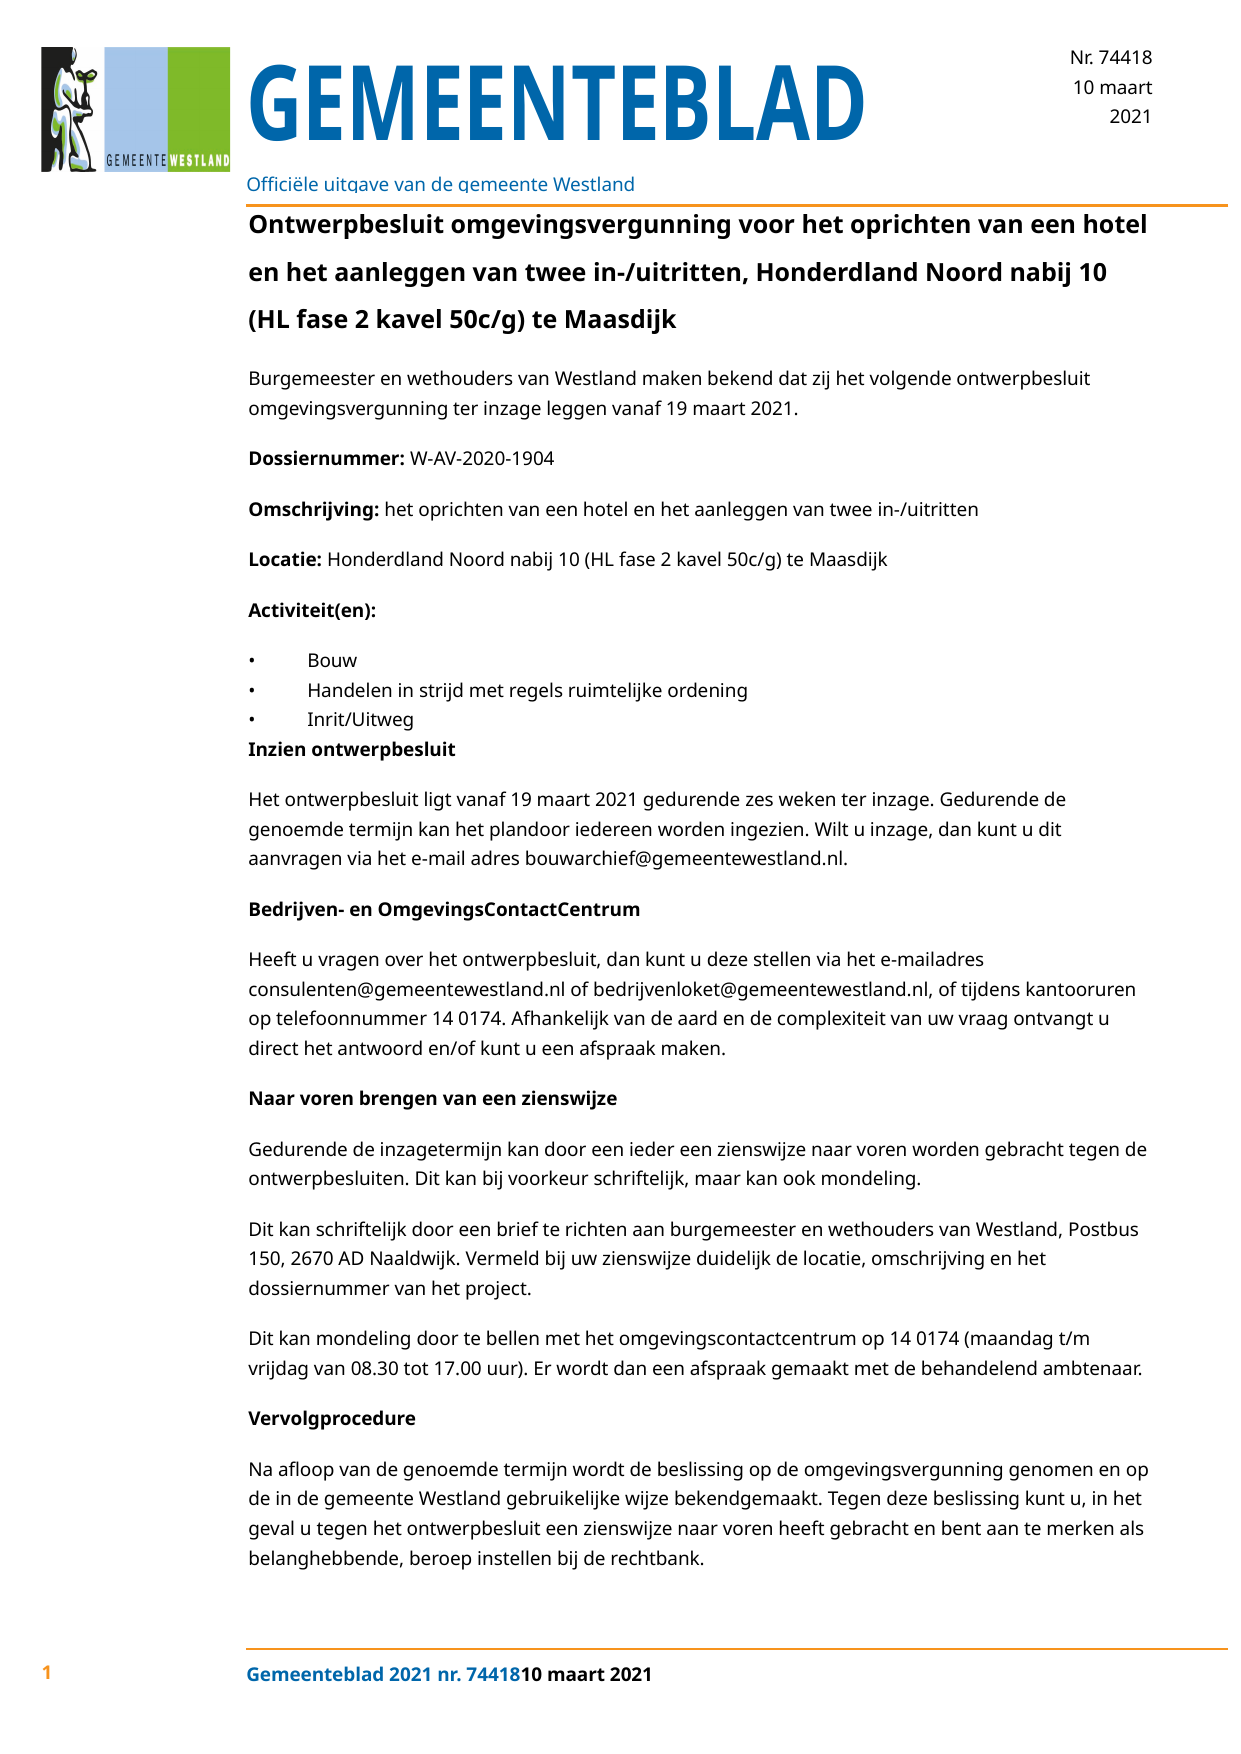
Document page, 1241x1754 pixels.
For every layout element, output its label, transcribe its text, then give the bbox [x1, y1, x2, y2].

text Naar voren brengen van een zienswijze [248, 1086, 1152, 1111]
text Omschrijving: het oprichten van een hotel en het aanleggen van twee in-/uitritten [248, 496, 1152, 522]
list Handelen in strijd met regels ruimtelijke ordening [248, 677, 1152, 702]
text Heeft u vragen over het ontwerpbesluit, dan kunt u deze stellen via het e-mailadres consulenten@gemeentewestland.nl of bedrijvenloket@gemeentewestland.nl, of tijdens kantooruren op telefoonnummer 14 0174. Afhankelijk van de aard en de complexiteit van uw vraag ontvangt u direct het antwoord en/of kunt u een afspraak maken. [248, 946, 1152, 1061]
picture [41, 47, 231, 172]
text Activiteit(en): [248, 597, 1152, 622]
text Ontwerpbesluit omgevingsvergunning voor het oprichten van een hotel en het aanleggen van twee in-/uitritten, Honderdland Noord nabij 10 (HL fase 2 kavel 50c/g) te Maasdijk [248, 207, 1152, 336]
text Dit kan mondeling door te bellen met het omgevingscontactcentrum op 14 0174 (maandag t/m vrijdag van 08.30 tot 17.00 uur). Er wordt dan een afspraak gemaakt met de behandelend ambtenaar. [248, 1326, 1152, 1381]
text Dit kan schriftelijk door een brief te richten aan burgemeester en wethouders van Westland, Postbus 150, 2670 AD Naaldwijk. Vermeld bij uw zienswijze duidelijk de locatie, omschrijving en het dossiernummer van het project. [248, 1216, 1152, 1301]
text Locatie: Honderdland Noord nabij 10 (HL fase 2 kavel 50c/g) te Maasdijk [248, 546, 1152, 572]
list Inrit/Uitweg [248, 706, 1152, 732]
text Inzien ontwerpbesluit [248, 736, 1152, 762]
text Gedurende de inzagetermijn kan door een ieder een zienswijze naar voren worden gebracht tegen de ontwerpbesluiten. Dit kan bij voorkeur schriftelijk, maar kan ook mondeling. [248, 1136, 1152, 1191]
text Burgemeester en wethouders van Westland maken bekend dat zij het volgende ontwerpbesluit omgevingsvergunning ter inzage leggen vanaf 19 maart 2021. [248, 366, 1152, 421]
list Bouw [248, 647, 1152, 673]
text Het ontwerpbesluit ligt vanaf 19 maart 2021 gedurende zes weken ter inzage. Gedurende de genoemde termijn kan het plandoor iedereen worden ingezien. Wilt u inzage, dan kunt u dit aanvragen via het e-mail adres bouwarchief@gemeentewestland.nl. [248, 786, 1152, 871]
text Vervolgprocedure [248, 1406, 1152, 1431]
text Dossiernummer: W-AV-2020-1904 [248, 446, 1152, 471]
text Na afloop van de genoemde termijn wordt de beslissing op de omgevingsvergunning genomen en op de in de gemeente Westland gebruikelijke wijze bekendgemaakt. Tegen deze beslissing kunt u, in het geval u tegen het ontwerpbesluit een zienswijze naar voren heeft gebracht en bent aan te merken als belanghebbende, beroep instellen bij de rechtbank. [248, 1456, 1152, 1570]
text Bedrijven- en OmgevingsContactCentrum [248, 896, 1152, 922]
